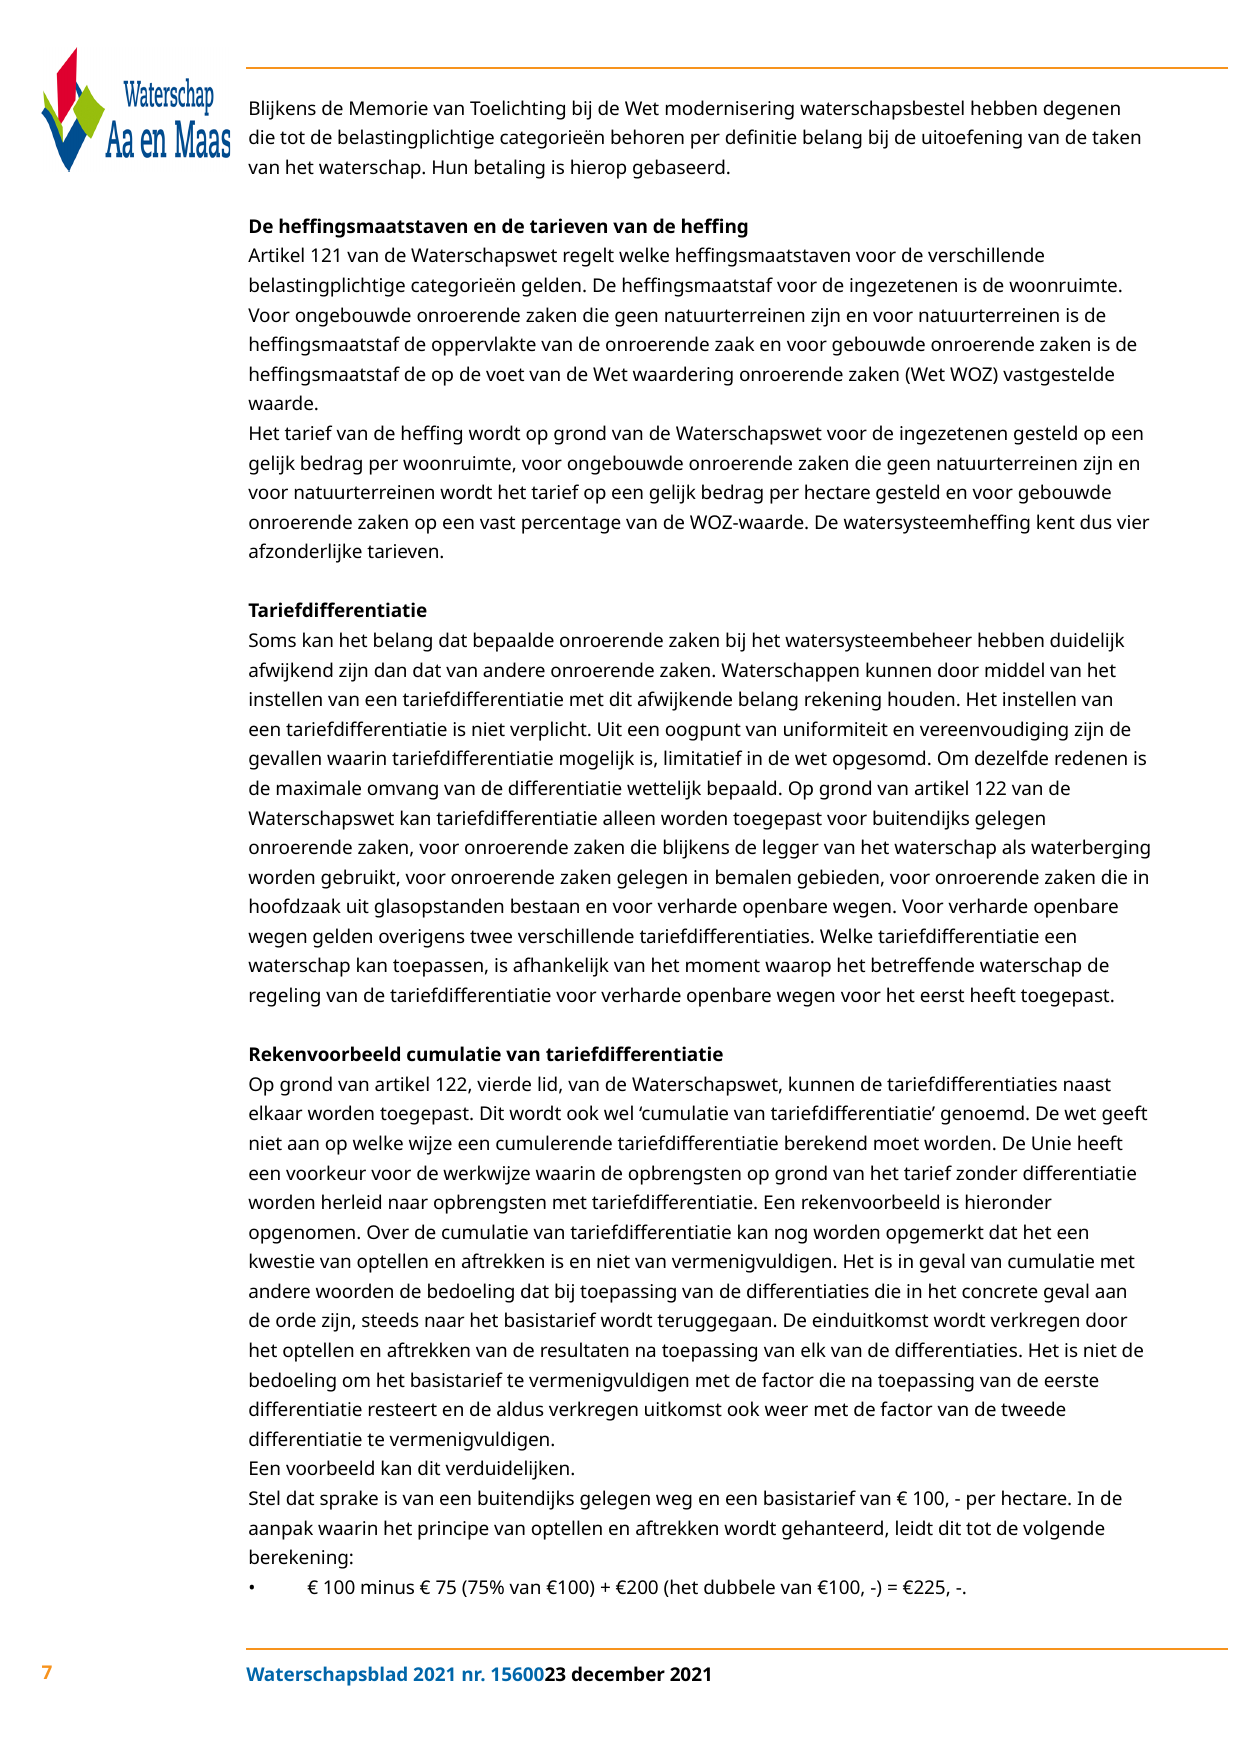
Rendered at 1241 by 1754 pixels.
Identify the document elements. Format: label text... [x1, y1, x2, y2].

text Tariefdifferentiatie [248, 598, 1152, 623]
text Stel dat sprake is van een buitendijks gelegen weg en een basistarief van € 100, - per hectare. In de aanpak waarin het principe van optellen en aftrekken wordt gehanteerd, leidt dit tot de volgende berekening: [248, 1485, 1152, 1570]
text Artikel 121 van de Waterschapswet regelt welke heffingsmaatstaven voor de verschillende belastingplichtige categorieën gelden. De heffingsmaatstaf voor de ingezetenen is de woonruimte. Voor ongebouwde onroerende zaken die geen natuurterreinen zijn en voor natuurterreinen is de heffingsmaatstaf de oppervlakte van de onroerende zaak en voor gebouwde onroerende zaken is de heffingsmaatstaf de op de voet van de Wet waardering onroerende zaken (Wet WOZ) vastgestelde waarde. [248, 243, 1152, 416]
text Blijkens de Memorie van Toelichting bij de Wet modernisering waterschapsbestel hebben degenen die tot de belastingplichtige categorieën behoren per definitie belang bij de uitoefening van de taken van het waterschap. Hun betaling is hierop gebaseerd. [248, 95, 1152, 180]
text Op grond van artikel 122, vierde lid, van de Waterschapswet, kunnen de tariefdifferentiaties naast elkaar worden toegepast. Dit wordt ook wel ‘cumulatie van tariefdifferentiatie’ genoemd. De wet geeft niet aan op welke wijze een cumulerende tariefdifferentiatie berekend moet worden. De Unie heeft een voorkeur voor de werkwijze waarin de opbrengsten op grond van het tarief zonder differentiatie worden herleid naar opbrengsten met tariefdifferentiatie. Een rekenvoorbeeld is hieronder opgenomen. Over de cumulatie van tariefdifferentiatie kan nog worden opgemerkt dat het een kwestie van optellen en aftrekken is en niet van vermenigvuldigen. Het is in geval van cumulatie met andere woorden de bedoeling dat bij toepassing van de differentiaties die in het concrete geval aan de orde zijn, steeds naar het basistarief wordt teruggegaan. De einduitkomst wordt verkregen door het optellen en aftrekken van de resultaten na toepassing van elk van de differentiaties. Het is niet de bedoeling om het basistarief te vermenigvuldigen met de factor die na toepassing van de eerste differentiatie resteert en de aldus verkregen uitkomst ook weer met de factor van de tweede differentiatie te vermenigvuldigen. [248, 1071, 1152, 1452]
text Een voorbeeld kan dit verduidelijken. [248, 1456, 1152, 1481]
text Soms kan het belang dat bepaalde onroerende zaken bij het watersysteembeheer hebben duidelijk afwijkend zijn dan dat van andere onroerende zaken. Waterschappen kunnen door middel van het instellen van een tariefdifferentiatie met dit afwijkende belang rekening houden. Het instellen van een tariefdifferentiatie is niet verplicht. Uit een oogpunt van uniformiteit en vereenvoudiging zijn de gevallen waarin tariefdifferentiatie mogelijk is, limitatief in de wet opgesomd. Om dezelfde redenen is de maximale omvang van de differentiatie wettelijk bepaald. Op grond van artikel 122 van de Waterschapswet kan tariefdifferentiatie alleen worden toegepast voor buitendijks gelegen onroerende zaken, voor onroerende zaken die blijkens de legger van het waterschap als waterberging worden gebruikt, voor onroerende zaken gelegen in bemalen gebieden, voor onroerende zaken die in hoofdzaak uit glasopstanden bestaan en voor verharde openbare wegen. Voor verharde openbare wegen gelden overigens twee verschillende tariefdifferentiaties. Welke tariefdifferentiatie een waterschap kan toepassen, is afhankelijk van het moment waarop het betreffende waterschap de regeling van de tariefdifferentiatie voor verharde openbare wegen voor het eerst heeft toegepast. [248, 627, 1152, 1008]
text Het tarief van de heffing wordt op grond van de Waterschapswet voor de ingezetenen gesteld op een gelijk bedrag per woonruimte, voor ongebouwde onroerende zaken die geen natuurterreinen zijn en voor natuurterreinen wordt het tarief op een gelijk bedrag per hectare gesteld en voor gebouwde onroerende zaken op een vast percentage van de WOZ-waarde. De watersysteemheffing kent dus vier afzonderlijke tarieven. [248, 420, 1152, 564]
picture [41, 47, 231, 172]
text De heffingsmaatstaven en de tarieven van de heffing [248, 213, 1152, 239]
text Rekenvoorbeeld cumulatie van tariefdifferentiatie [248, 1041, 1152, 1067]
list € 100 minus € 75 (75% van €100) + €200 (het dubbele van €100, -) = €225, -. [248, 1574, 1152, 1600]
